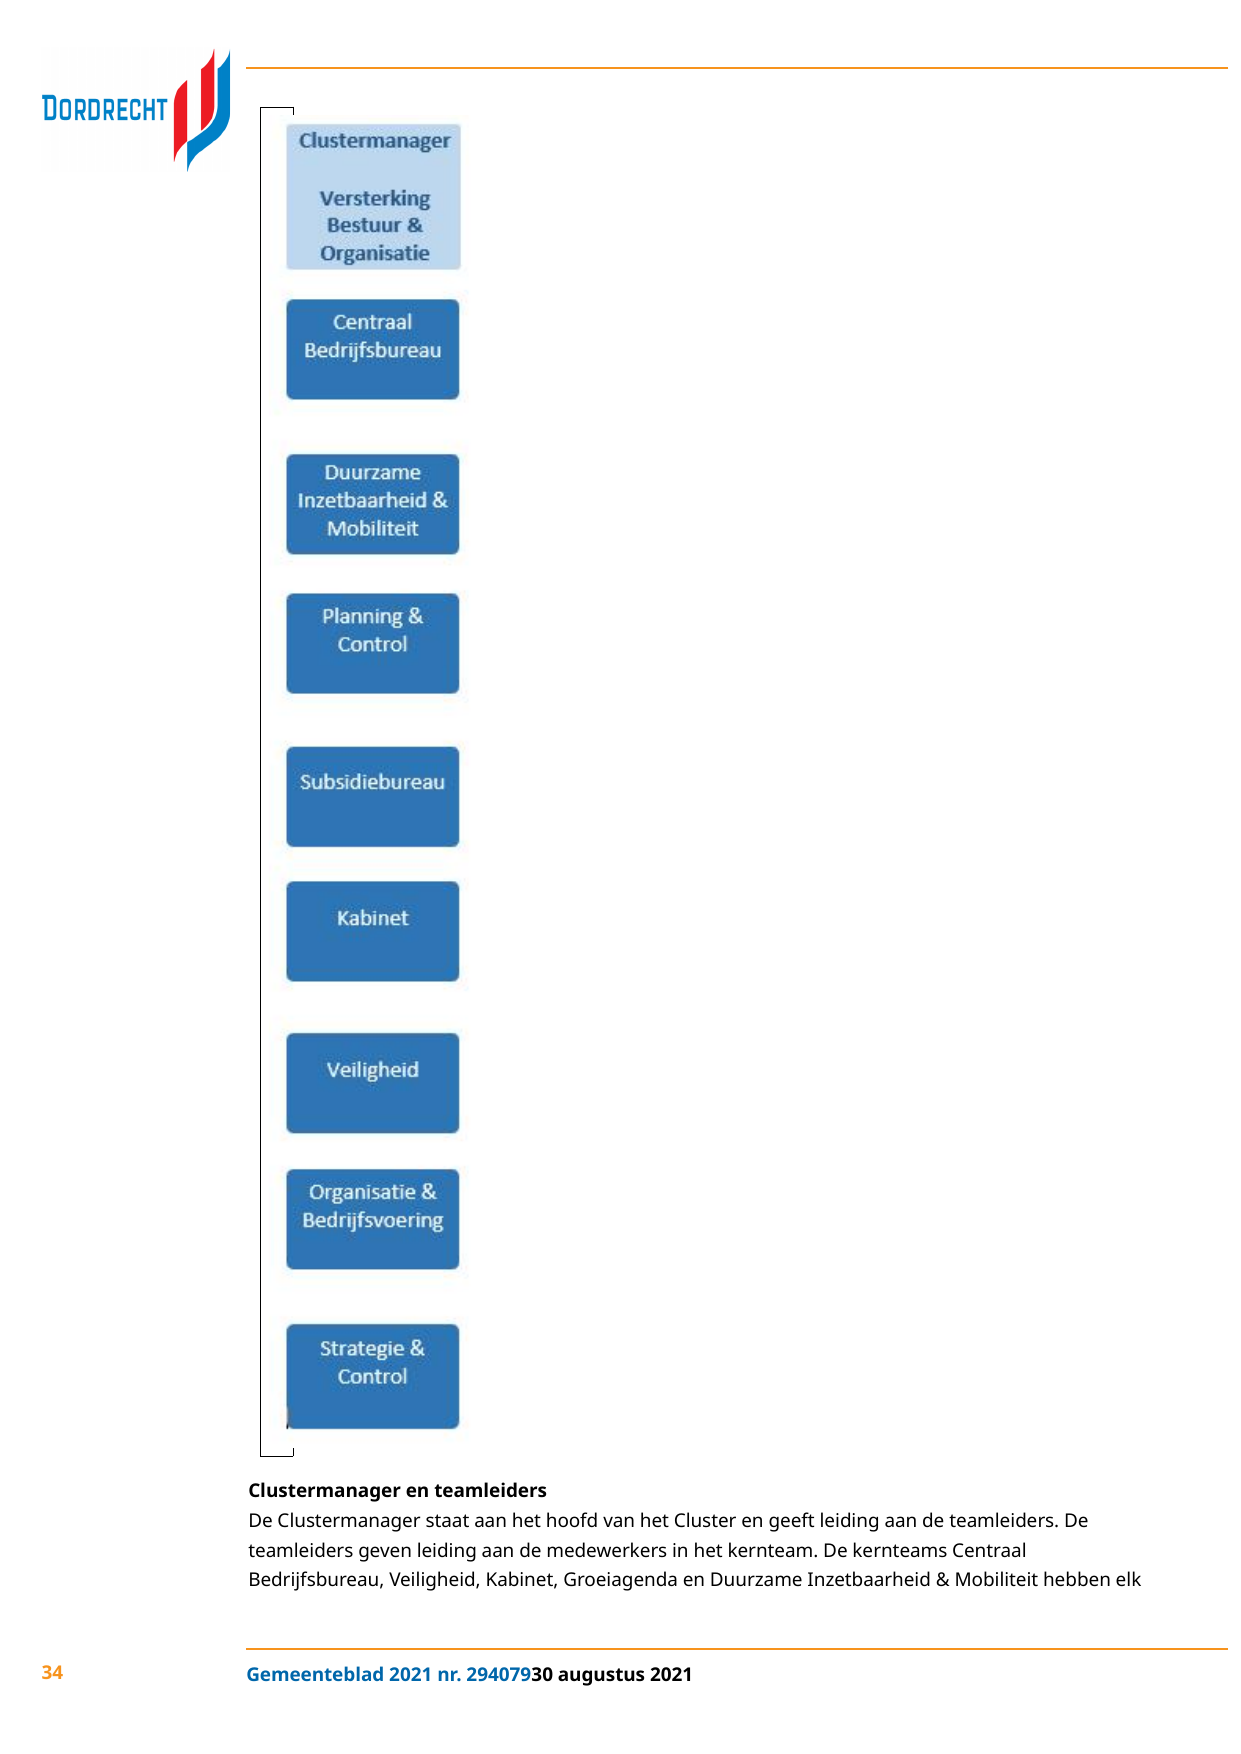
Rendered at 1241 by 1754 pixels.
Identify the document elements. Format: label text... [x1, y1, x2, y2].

picture [41, 47, 231, 172]
picture [268, 115, 472, 1448]
text Clustermanager en teamleiders [248, 1478, 1152, 1503]
text De Clustermanager staat aan het hoofd van het Cluster en geeft leiding aan de teamleiders. De teamleiders geven leiding aan de medewerkers in het kernteam. De kernteams Centraal Bedrijfsbureau, Veiligheid, Kabinet, Groeiagenda en Duurzame Inzetbaarheid & Mobiliteit hebben elk [248, 1507, 1152, 1592]
